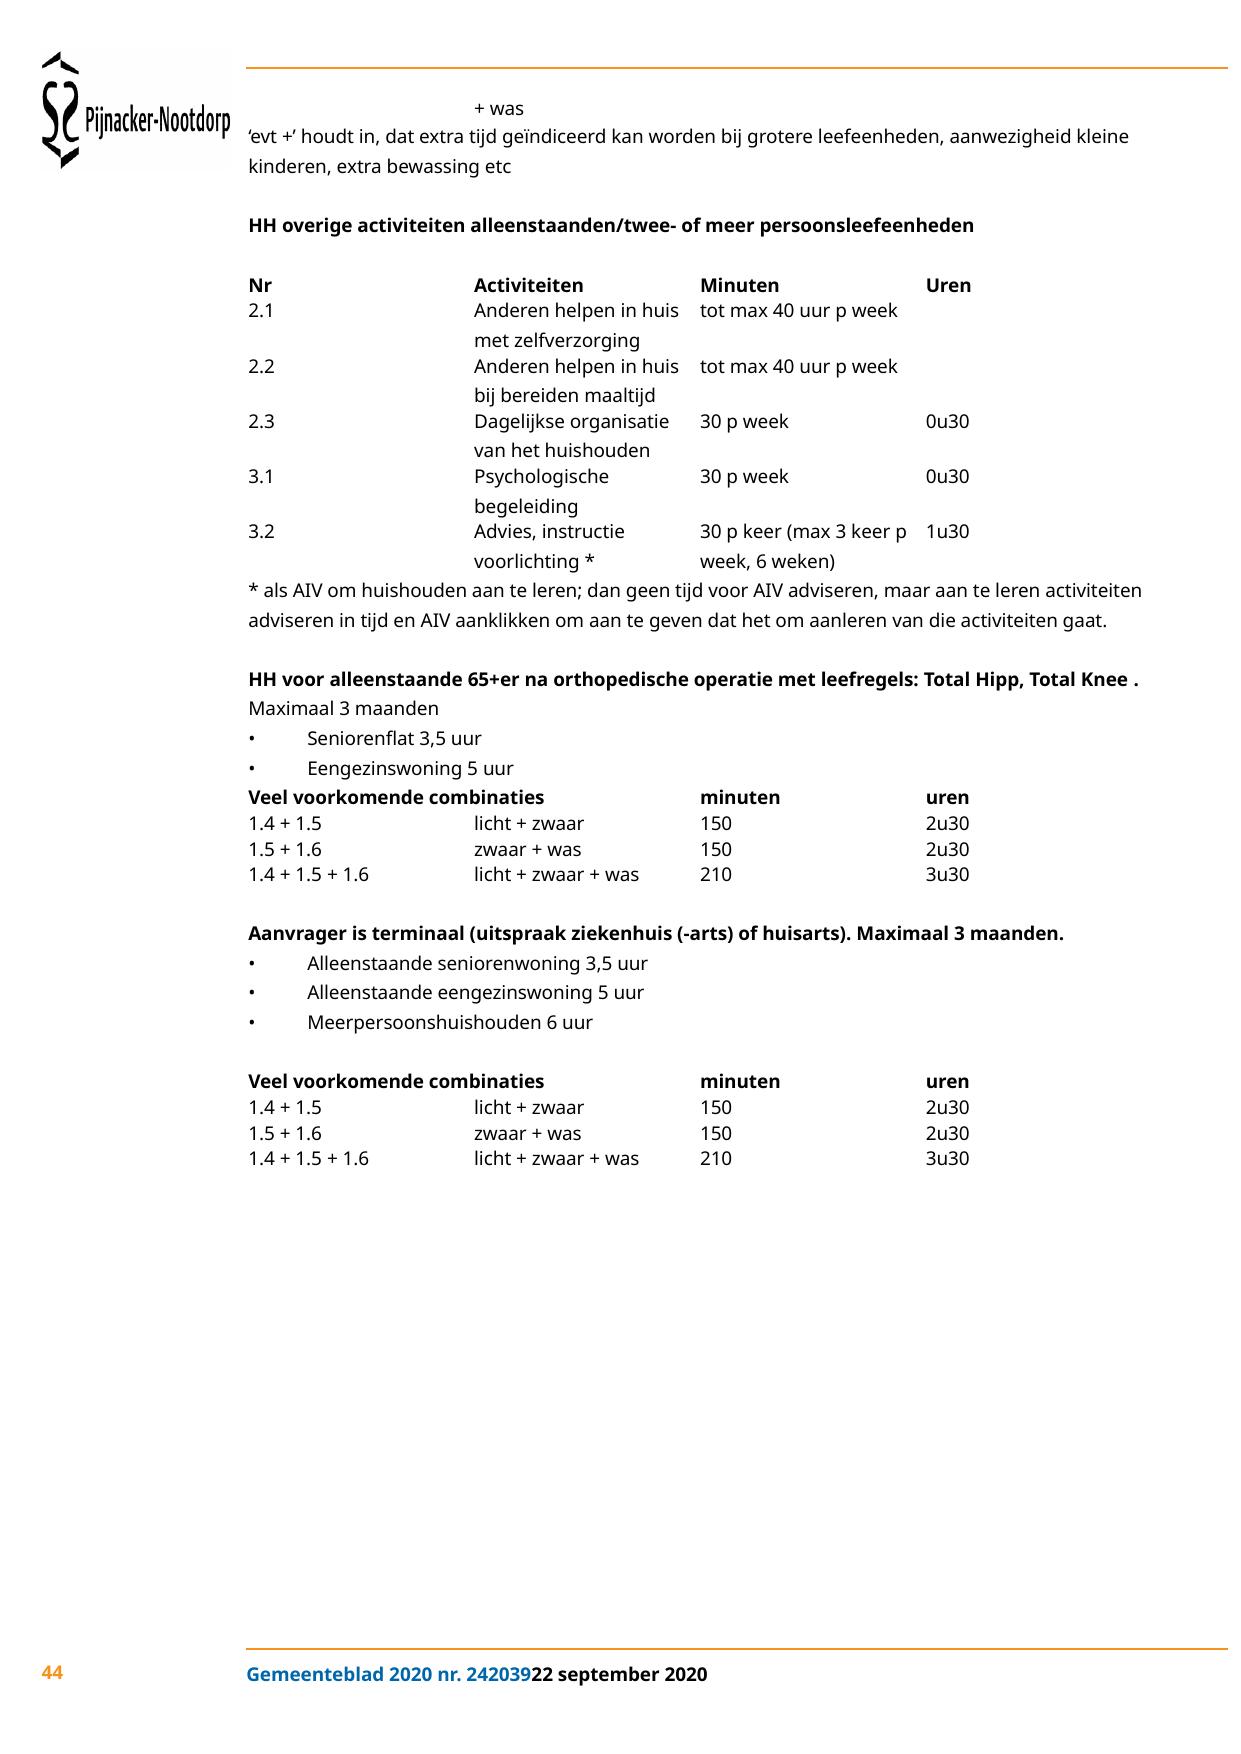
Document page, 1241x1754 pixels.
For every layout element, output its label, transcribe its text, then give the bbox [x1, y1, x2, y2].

table_cell 1.4 + 1.5 [248, 810, 474, 836]
table_cell 30 p week [700, 464, 926, 519]
text Maximaal 3 maanden [248, 696, 1152, 721]
table_header minuten [700, 785, 926, 810]
table_cell 1.5 + 1.6 [248, 836, 474, 862]
table_cell Psychologische begeleiding [474, 464, 700, 519]
table_cell tot max 40 uur p week [700, 298, 926, 353]
list Seniorenflat 3,5 uur [248, 725, 1152, 751]
list Alleenstaande seniorenwoning 3,5 uur [248, 950, 1152, 976]
table_cell [926, 353, 1152, 408]
list Alleenstaande eengezinswoning 5 uur [248, 979, 1152, 1005]
table_cell 2u30 [926, 836, 1152, 862]
table_header Veel voorkomende combinaties [248, 785, 700, 810]
table_cell zwaar + was [474, 836, 700, 862]
text HH overige activiteiten alleenstaanden/twee- of meer persoonsleefeenheden [248, 212, 1152, 238]
table_header uren [926, 785, 1152, 810]
table_cell Anderen helpen in huis met zelfverzorging [474, 298, 700, 353]
table_cell 3u30 [926, 1145, 1152, 1171]
table_cell Anderen helpen in huis bij bereiden maaltijd [474, 353, 700, 408]
text * als AIV om huishouden aan te leren; dan geen tijd voor AIV adviseren, maar aan te leren activiteiten adviseren in tijd en AIV aanklikken om aan te geven dat het om aanleren van die activiteiten gaat. [248, 577, 1152, 633]
table_cell 1.4 + 1.5 + 1.6 [248, 1145, 474, 1171]
table_cell 2.3 [248, 408, 474, 463]
table_header Uren [926, 272, 1152, 297]
table_cell licht + zwaar + was [474, 1145, 700, 1171]
text ‘evt +’ houdt in, dat extra tijd geïndiceerd kan worden bij grotere leefeenheden, aanwezigheid kleine kinderen, extra bewassing etc [248, 124, 1152, 179]
table_cell 3.2 [248, 519, 474, 574]
table_cell 30 p keer (max 3 keer p week, 6 weken) [700, 519, 926, 574]
table_cell tot max 40 uur p week [700, 353, 926, 408]
table_cell + was [474, 95, 700, 121]
table_cell 3u30 [926, 862, 1152, 887]
table_cell 2u30 [926, 810, 1152, 836]
table_header minuten [700, 1068, 926, 1094]
table_cell 1u30 [926, 519, 1152, 574]
table_cell [926, 298, 1152, 353]
table_cell 2u30 [926, 1120, 1152, 1145]
table_cell 150 [700, 810, 926, 836]
table_cell [926, 95, 1152, 121]
table_cell 210 [700, 862, 926, 887]
table_cell licht + zwaar [474, 1094, 700, 1120]
table_header Nr [248, 272, 474, 297]
table_cell 1.4 + 1.5 [248, 1094, 474, 1120]
table_header Activiteiten [474, 272, 700, 297]
table_cell 1.5 + 1.6 [248, 1120, 474, 1145]
table_cell 2u30 [926, 1094, 1152, 1120]
table_cell Dagelijkse organisatie van het huishouden [474, 408, 700, 463]
text Aanvrager is terminaal (uitspraak ziekenhuis (-arts) of huisarts). Maximaal 3 maanden. [248, 920, 1152, 946]
table_cell licht + zwaar [474, 810, 700, 836]
table_cell 0u30 [926, 408, 1152, 463]
table_cell 2.1 [248, 298, 474, 353]
list Eengezinswoning 5 uur [248, 755, 1152, 781]
table_cell 3.1 [248, 464, 474, 519]
table_cell licht + zwaar + was [474, 862, 700, 887]
picture [41, 47, 231, 172]
table_header Minuten [700, 272, 926, 297]
table_cell [248, 95, 474, 121]
table_cell 150 [700, 1094, 926, 1120]
table_cell [700, 95, 926, 121]
list Meerpersoonshuishouden 6 uur [248, 1009, 1152, 1035]
table_cell 0u30 [926, 464, 1152, 519]
table_cell 210 [700, 1145, 926, 1171]
table_cell Advies, instructie voorlichting * [474, 519, 700, 574]
table_cell 2.2 [248, 353, 474, 408]
table_header Veel voorkomende combinaties [248, 1068, 700, 1094]
table_cell 1.4 + 1.5 + 1.6 [248, 862, 474, 887]
text HH voor alleenstaande 65+er na orthopedische operatie met leefregels: Total Hipp, Total Knee . [248, 666, 1152, 692]
table_cell 30 p week [700, 408, 926, 463]
table_cell 150 [700, 836, 926, 862]
table_cell 150 [700, 1120, 926, 1145]
table_cell zwaar + was [474, 1120, 700, 1145]
table_header uren [926, 1068, 1152, 1094]
